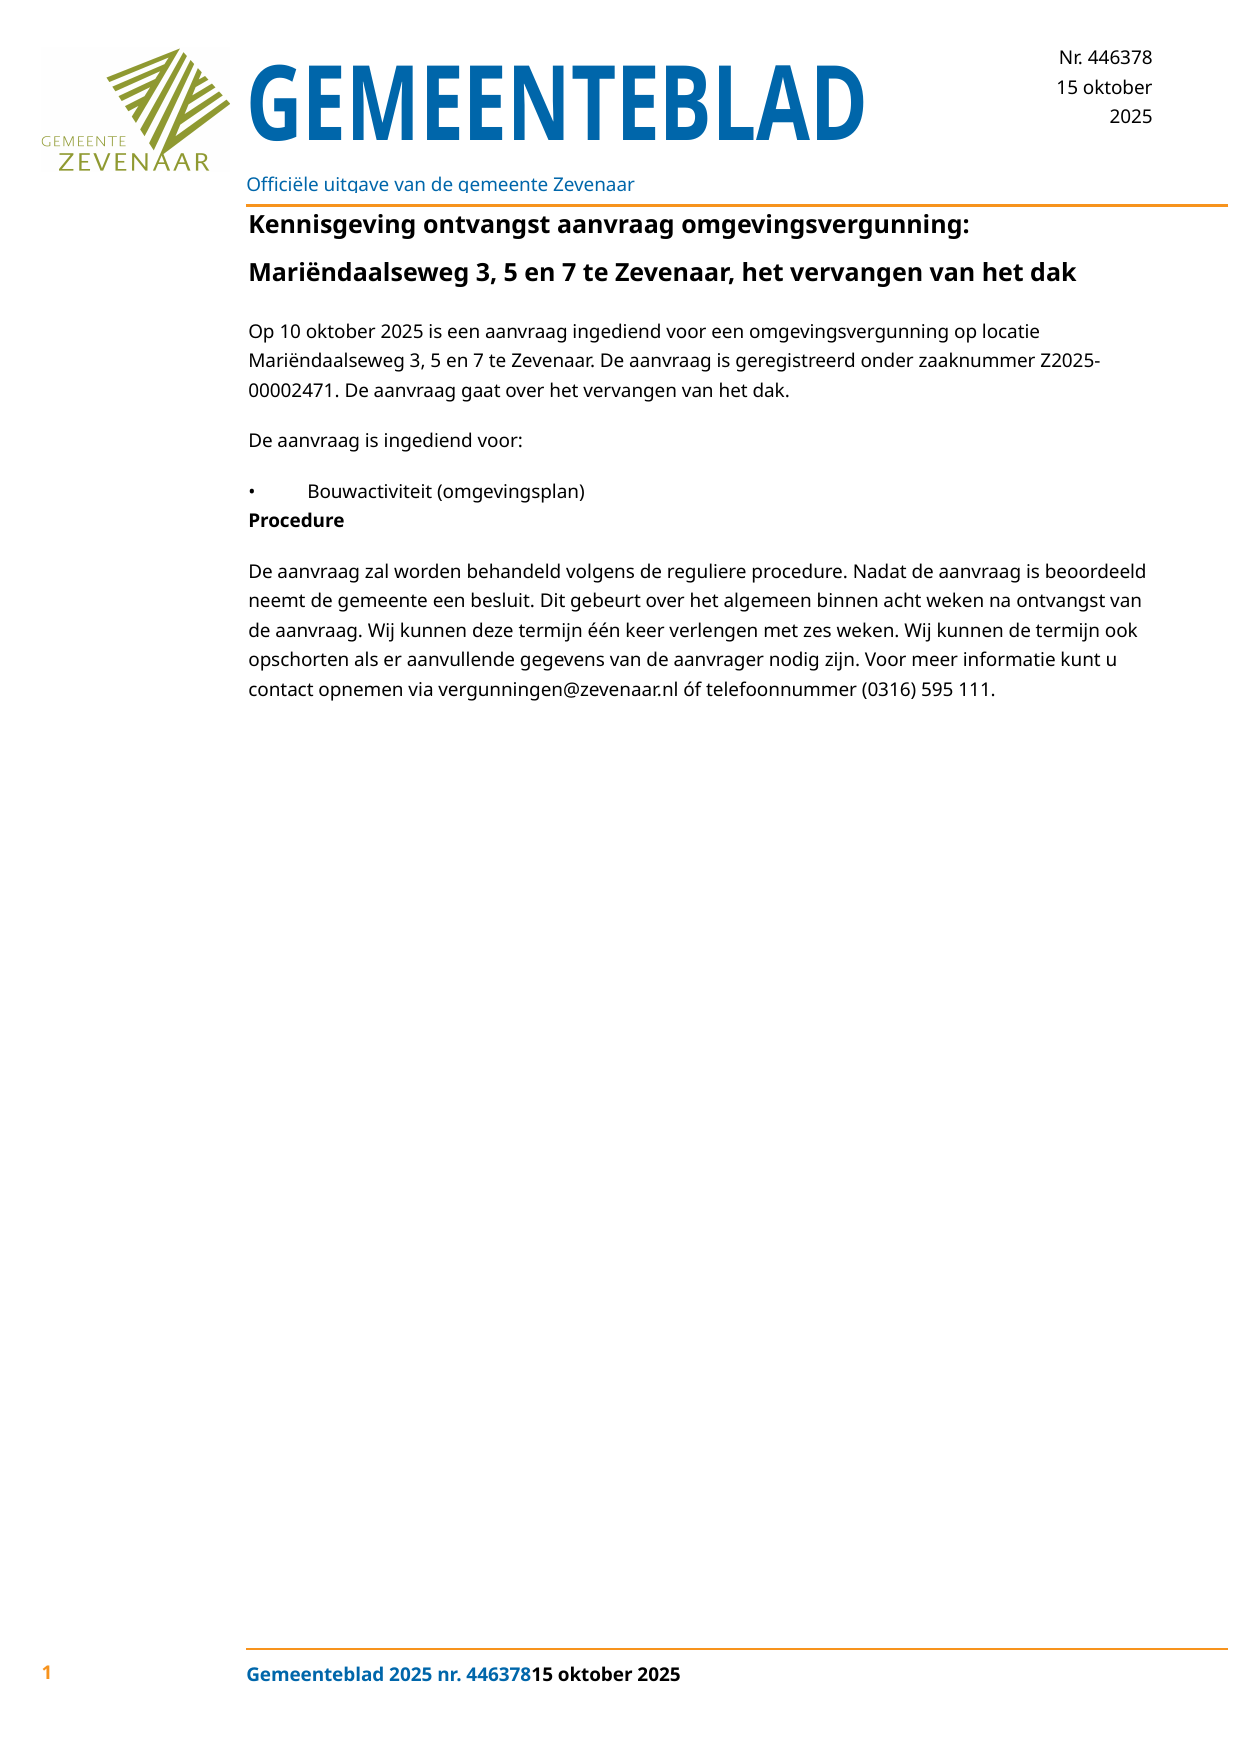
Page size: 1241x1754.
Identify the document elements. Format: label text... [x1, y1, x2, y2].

text Kennisgeving ontvangst aanvraag omgevingsvergunning: Mariëndaalseweg 3, 5 en 7 te Zevenaar, het vervangen van het dak [248, 207, 1152, 288]
text De aanvraag is ingediend voor: [248, 427, 1152, 453]
text De aanvraag zal worden behandeld volgens de reguliere procedure. Nadat de aanvraag is beoordeeld neemt de gemeente een besluit. Dit gebeurt over het algemeen binnen acht weken na ontvangst van de aanvraag. Wij kunnen deze termijn één keer verlengen met zes weken. Wij kunnen de termijn ook opschorten als er aanvullende gegevens van de aanvrager nodig zijn. Voor meer informatie kunt u contact opnemen via vergunningen@zevenaar.nl óf telefoonnummer (0316) 595 111. [248, 558, 1152, 702]
list Bouwactiviteit (omgevingsplan) [248, 478, 1152, 504]
text Op 10 oktober 2025 is een aanvraag ingediend voor een omgevingsvergunning op locatie Mariëndaalseweg 3, 5 en 7 te Zevenaar. De aanvraag is geregistreerd onder zaaknummer Z2025-00002471. De aanvraag gaat over het vervangen van het dak. [248, 318, 1152, 403]
text Procedure [248, 507, 1152, 533]
picture [41, 47, 231, 172]
